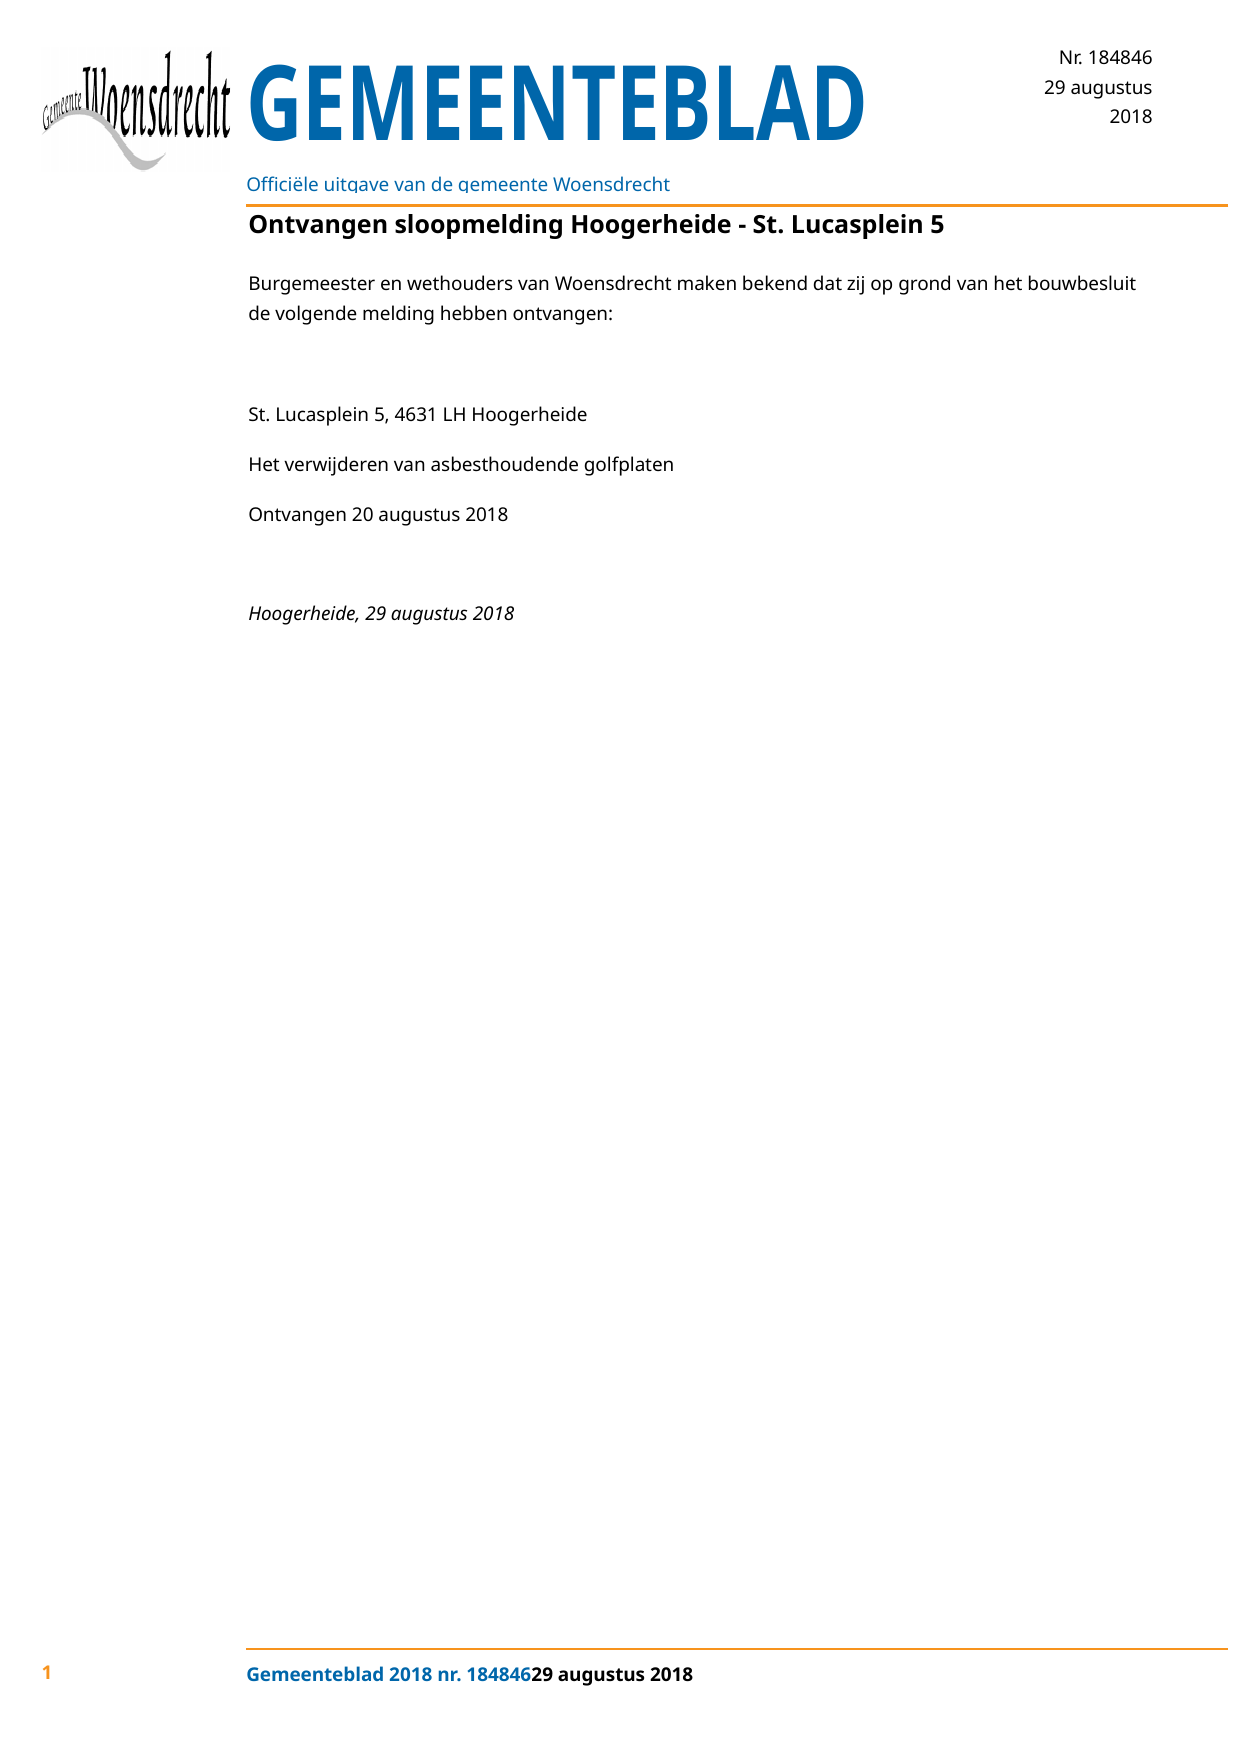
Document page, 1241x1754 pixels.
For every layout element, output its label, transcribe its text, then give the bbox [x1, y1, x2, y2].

text Het verwijderen van asbesthoudende golfplaten [248, 451, 1152, 477]
text Hoogerheide, 29 augustus 2018 [248, 600, 1152, 626]
text Ontvangen sloopmelding Hoogerheide - St. Lucasplein 5 [248, 207, 1152, 241]
text St. Lucasplein 5, 4631 LH Hoogerheide [248, 401, 1152, 426]
picture [41, 47, 231, 172]
text Burgemeester en wethouders van Woensdrecht maken bekend dat zij op grond van het bouwbesluit de volgende melding hebben ontvangen: [248, 270, 1152, 326]
text Ontvangen 20 augustus 2018 [248, 502, 1152, 527]
